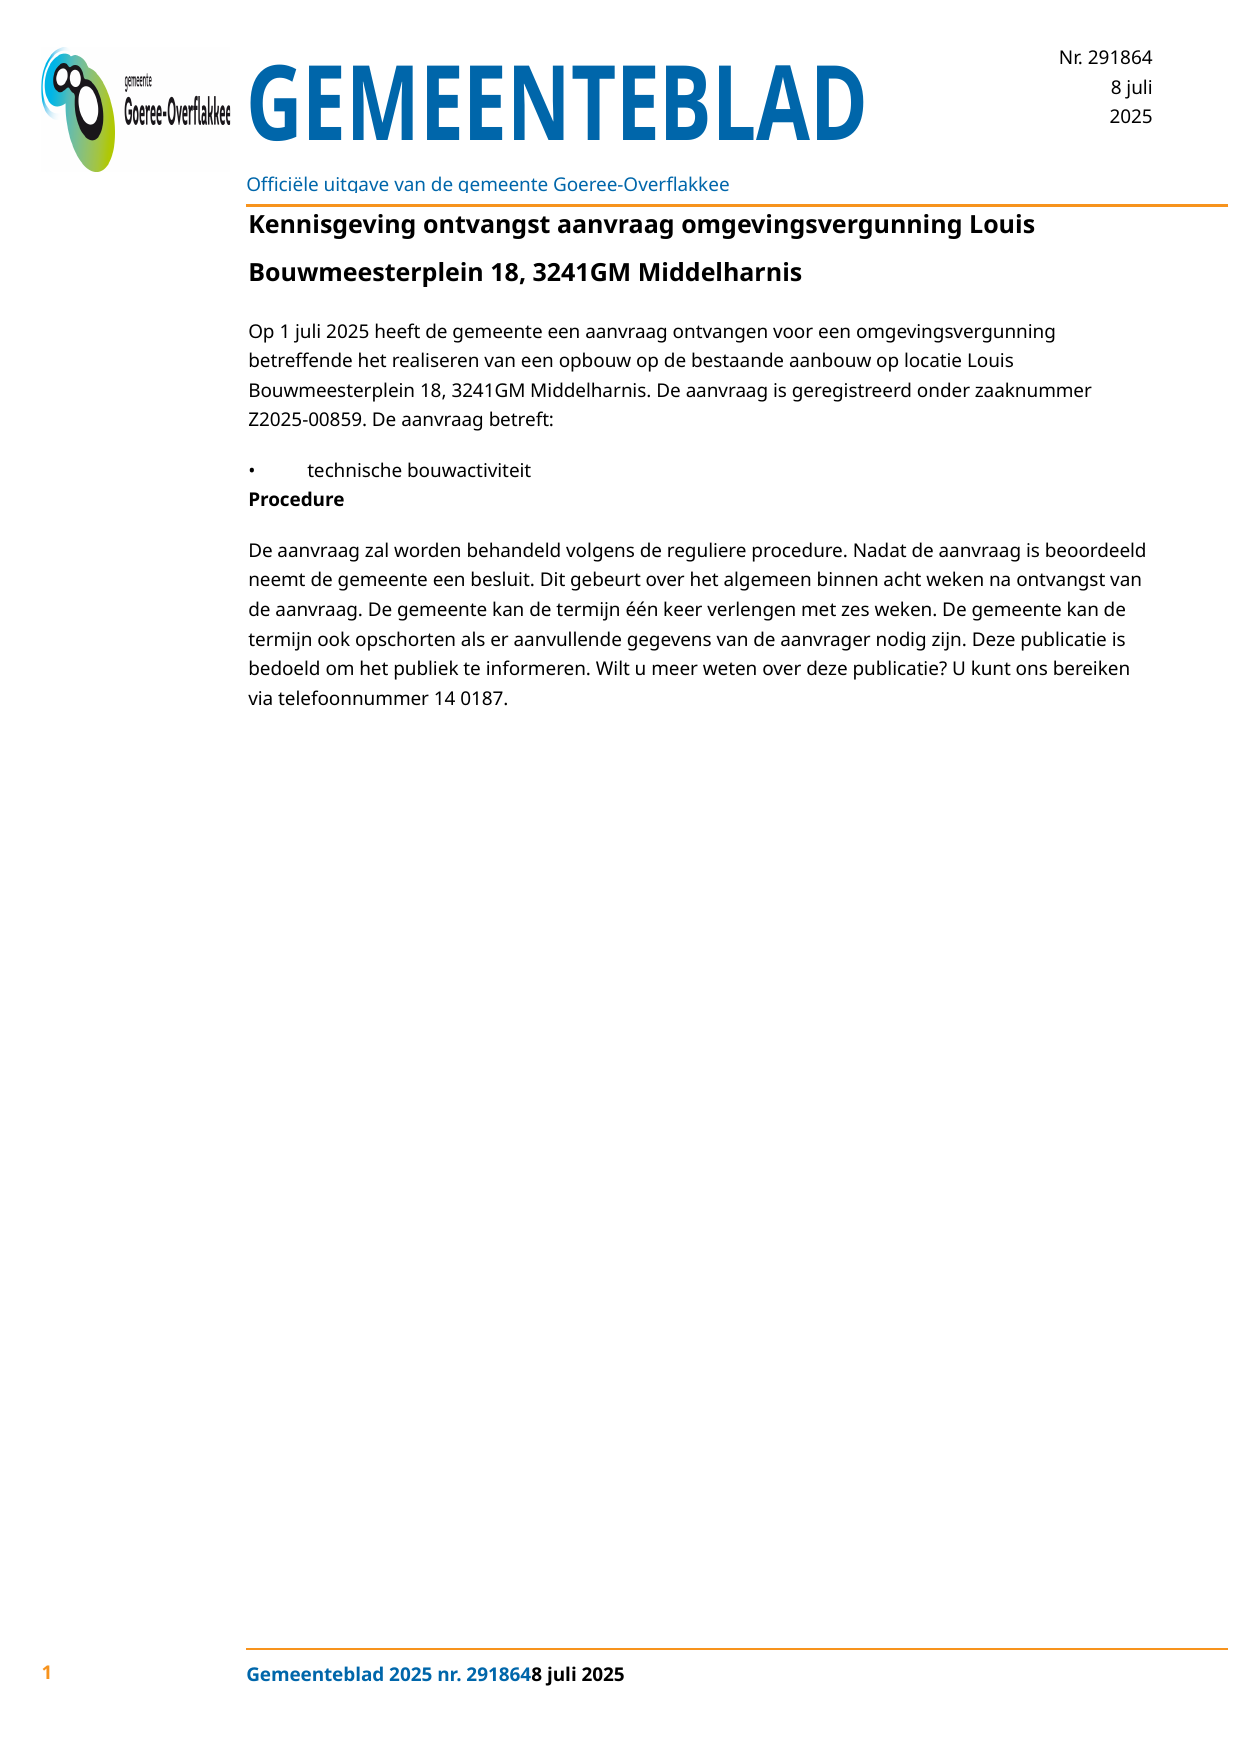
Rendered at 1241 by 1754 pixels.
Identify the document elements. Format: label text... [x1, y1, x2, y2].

text Kennisgeving ontvangst aanvraag omgevingsvergunning Louis Bouwmeesterplein 18, 3241GM Middelharnis [248, 207, 1152, 288]
text Op 1 juli 2025 heeft de gemeente een aanvraag ontvangen voor een omgevingsvergunning betreffende het realiseren van een opbouw op de bestaande aanbouw op locatie Louis Bouwmeesterplein 18, 3241GM Middelharnis. De aanvraag is geregistreerd onder zaaknummer Z2025-00859. De aanvraag betreft: [248, 318, 1152, 432]
list technische bouwactiviteit [248, 457, 1152, 483]
picture [41, 47, 231, 172]
text Procedure [248, 487, 1152, 512]
text De aanvraag zal worden behandeld volgens de reguliere procedure. Nadat de aanvraag is beoordeeld neemt de gemeente een besluit. Dit gebeurt over het algemeen binnen acht weken na ontvangst van de aanvraag. De gemeente kan de termijn één keer verlengen met zes weken. De gemeente kan de termijn ook opschorten als er aanvullende gegevens van de aanvrager nodig zijn. Deze publicatie is bedoeld om het publiek te informeren. Wilt u meer weten over deze publicatie? U kunt ons bereiken via telefoonnummer 14 0187. [248, 537, 1152, 711]
